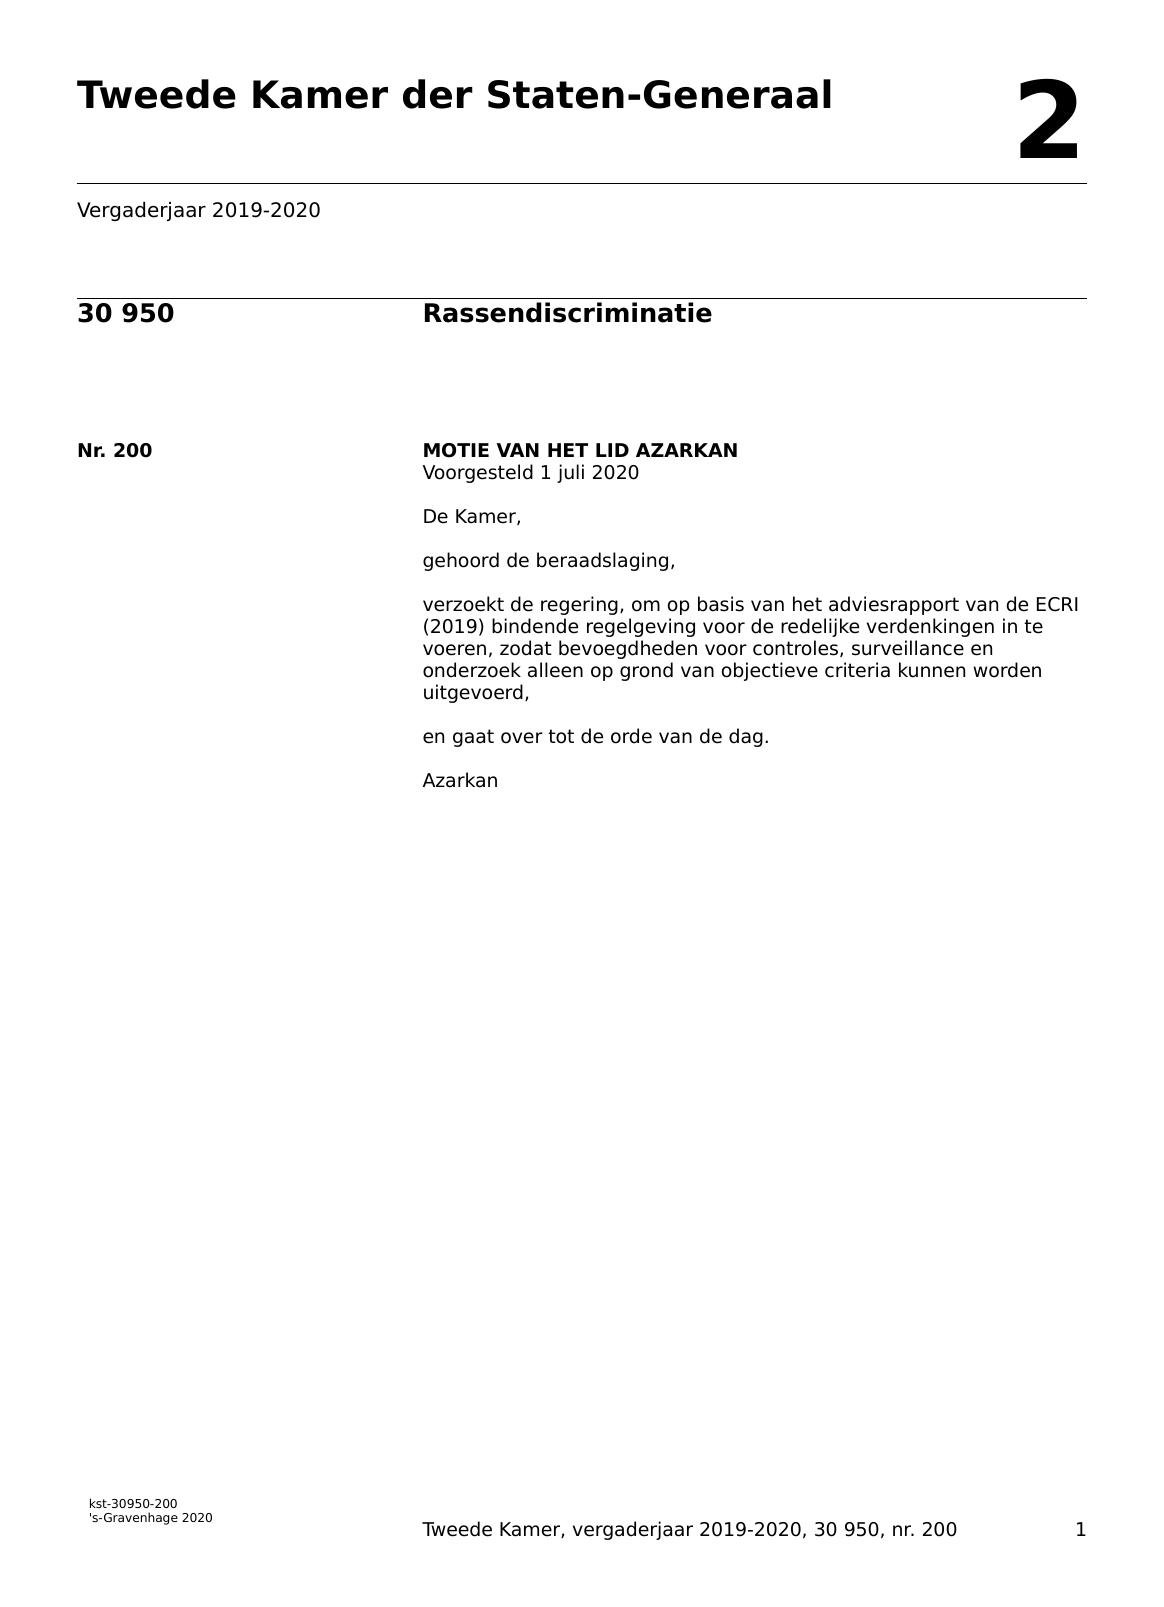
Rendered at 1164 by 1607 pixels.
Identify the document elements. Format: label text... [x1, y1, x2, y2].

text Voorgesteld 1 juli 2020 [422, 462, 1087, 484]
subtitle Nr. 200 MOTIE VAN HET LID AZARKAN [77, 440, 1087, 462]
text Azarkan [422, 770, 1087, 792]
table_header Tweede Kamer der Staten-Generaal [77, 59, 886, 183]
subtitle 30 950 Rassendiscriminatie [77, 299, 1087, 329]
table_header 2 [886, 59, 1087, 183]
text verzoekt de regering, om op basis van het adviesrapport van de ECRI (2019) bindende regelgeving voor de redelijke verdenkingen in te voeren, zodat bevoegdheden voor controles, surveillance en onderzoek alleen op grond van objectieve criteria kunnen worden uitgevoerd, [422, 594, 1087, 704]
table_cell Vergaderjaar 2019-2020 [77, 184, 1087, 298]
text 's-Gravenhage 2020 [88, 1511, 323, 1525]
text en gaat over tot de orde van de dag. [422, 726, 1087, 748]
text kst-30950-200 [88, 1497, 323, 1511]
text gehoord de beraadslaging, [422, 550, 1087, 572]
text De Kamer, [422, 506, 1087, 528]
